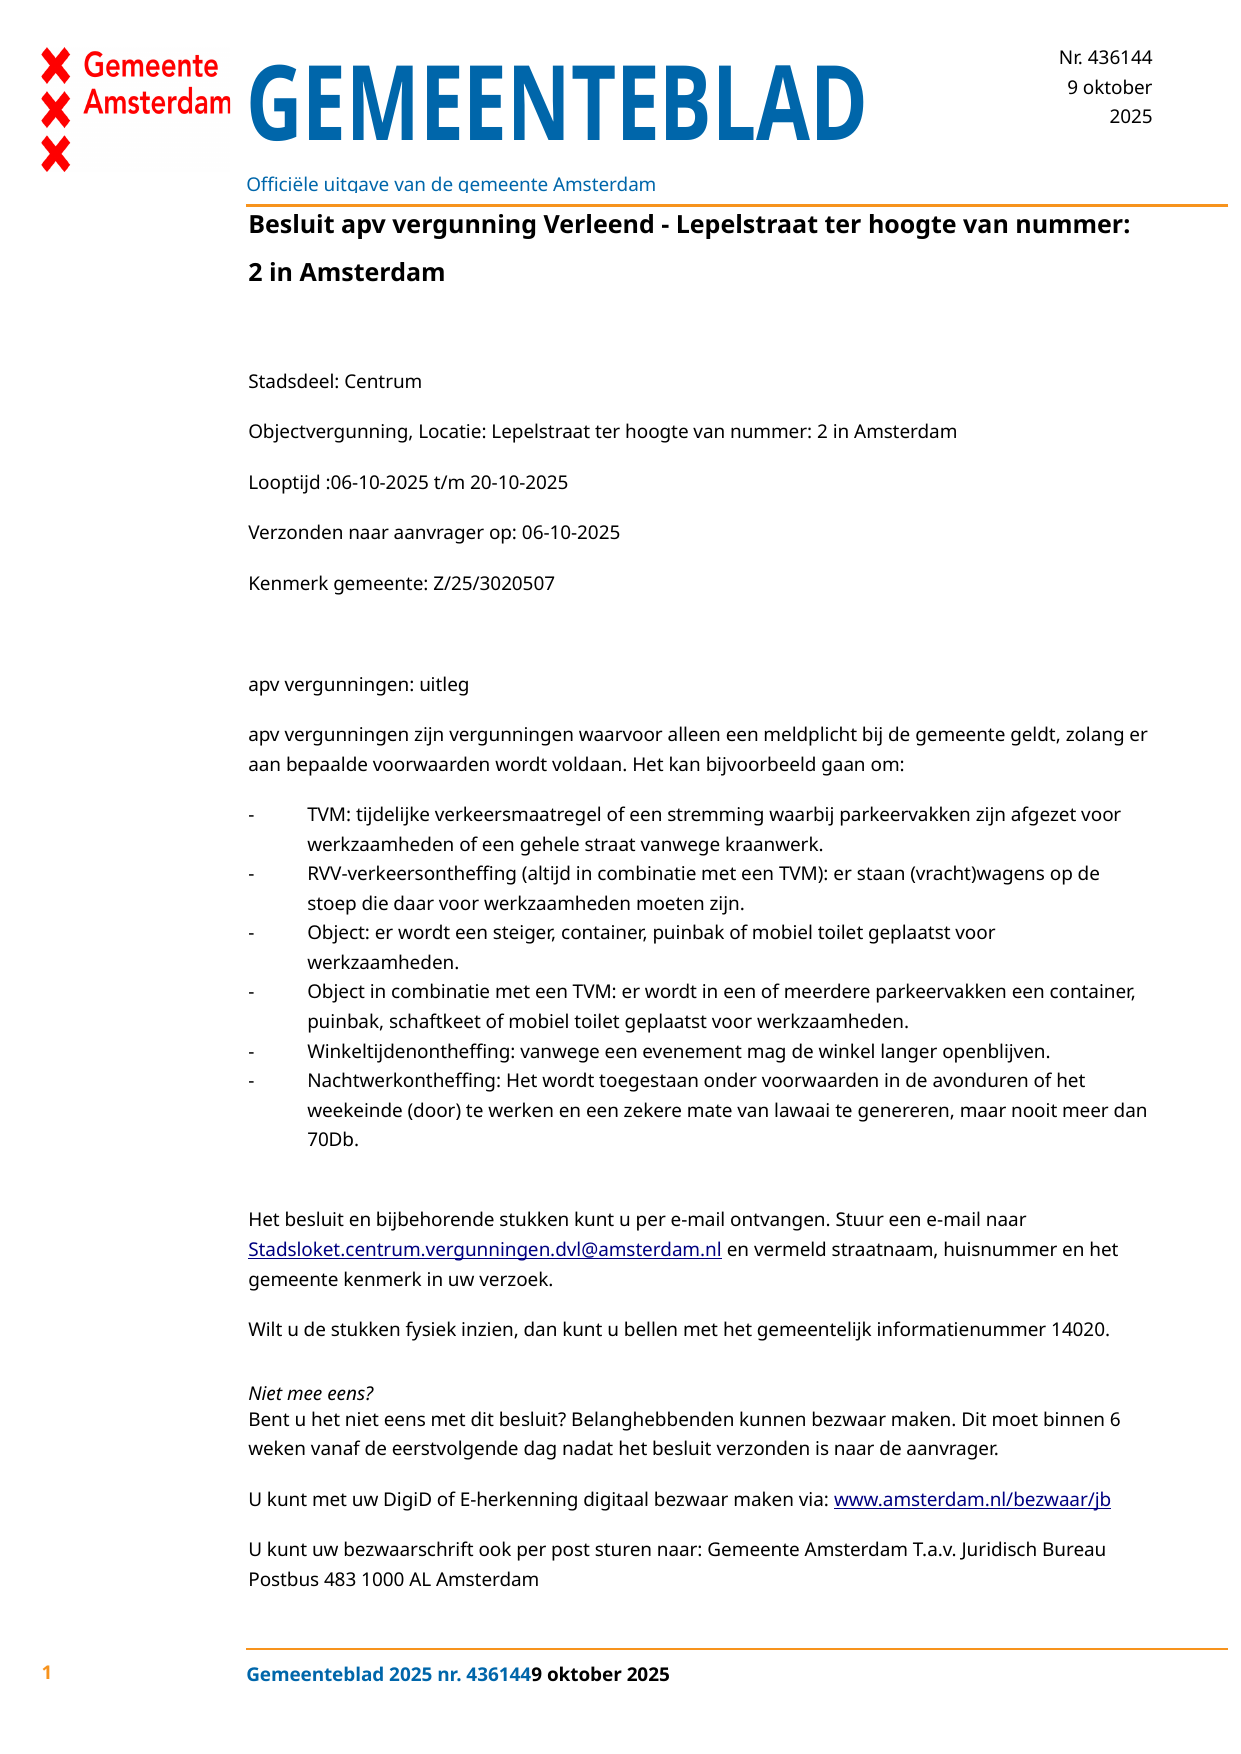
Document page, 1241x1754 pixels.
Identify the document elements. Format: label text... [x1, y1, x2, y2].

text apv vergunningen: uitleg [248, 671, 1152, 697]
text apv vergunningen zijn vergunningen waarvoor alleen een meldplicht bij de gemeente geldt, zolang er aan bepaalde voorwaarden wordt voldaan. Het kan bijvoorbeeld gaan om: [248, 721, 1152, 777]
list Object: er wordt een steiger, container, puinbak of mobiel toilet geplaatst voor werkzaamheden. [248, 919, 1152, 975]
list RVV-verkeersontheffing (altijd in combinatie met een TVM): er staan (vracht)wagens op de stoep die daar voor werkzaamheden moeten zijn. [248, 860, 1152, 916]
list Nachtwerkontheffing: Het wordt toegestaan onder voorwaarden in de avonduren of het weekeinde (door) te werken en een zekere mate van lawaai te genereren, maar nooit meer dan 70Db. [248, 1067, 1152, 1152]
text Besluit apv vergunning Verleend - Lepelstraat ter hoogte van nummer: 2 in Amsterdam [248, 207, 1152, 288]
text U kunt uw bezwaarschrift ook per post sturen naar: Gemeente Amsterdam T.a.v. Juridisch Bureau Postbus 483 1000 AL Amsterdam [248, 1536, 1152, 1592]
list Winkeltijdenontheffing: vanwege een evenement mag de winkel langer openblijven. [248, 1038, 1152, 1064]
list Object in combinatie met een TVM: er wordt in een of meerdere parkeervakken een container, puinbak, schaftkeet of mobiel toilet geplaatst voor werkzaamheden. [248, 979, 1152, 1034]
text Wilt u de stukken fysiek inzien, dan kunt u bellen met het gemeentelijk informatienummer 14020. [248, 1316, 1152, 1342]
text Looptijd :06-10-2025 t/m 20-10-2025 [248, 469, 1152, 495]
text Het besluit en bijbehorende stukken kunt u per e-mail ontvangen. Stuur een e-mail naar Stadsloket.centrum.vergunningen.dvl@amsterdam.nl en vermeld straatnaam, huisnummer en het gemeente kenmerk in uw verzoek. [248, 1207, 1152, 1292]
list TVM: tijdelijke verkeersmaatregel of een stremming waarbij parkeervakken zijn afgezet voor werkzaamheden of een gehele straat vanwege kraanwerk. [248, 801, 1152, 857]
text Niet mee eens? [248, 1380, 1152, 1406]
text U kunt met uw DigiD of E-herkenning digitaal bezwaar maken via: www.amsterdam.nl/bezwaar/jb [248, 1486, 1152, 1512]
text Kenmerk gemeente: Z/25/3020507 [248, 570, 1152, 596]
picture [41, 47, 231, 172]
text Stadsdeel: Centrum [248, 368, 1152, 394]
text Objectvergunning, Locatie: Lepelstraat ter hoogte van nummer: 2 in Amsterdam [248, 419, 1152, 444]
text Verzonden naar aanvrager op: 06-10-2025 [248, 519, 1152, 545]
text Bent u het niet eens met dit besluit? Belanghebbenden kunnen bezwaar maken. Dit moet binnen 6 weken vanaf de eerstvolgende dag nadat het besluit verzonden is naar de aanvrager. [248, 1406, 1152, 1461]
